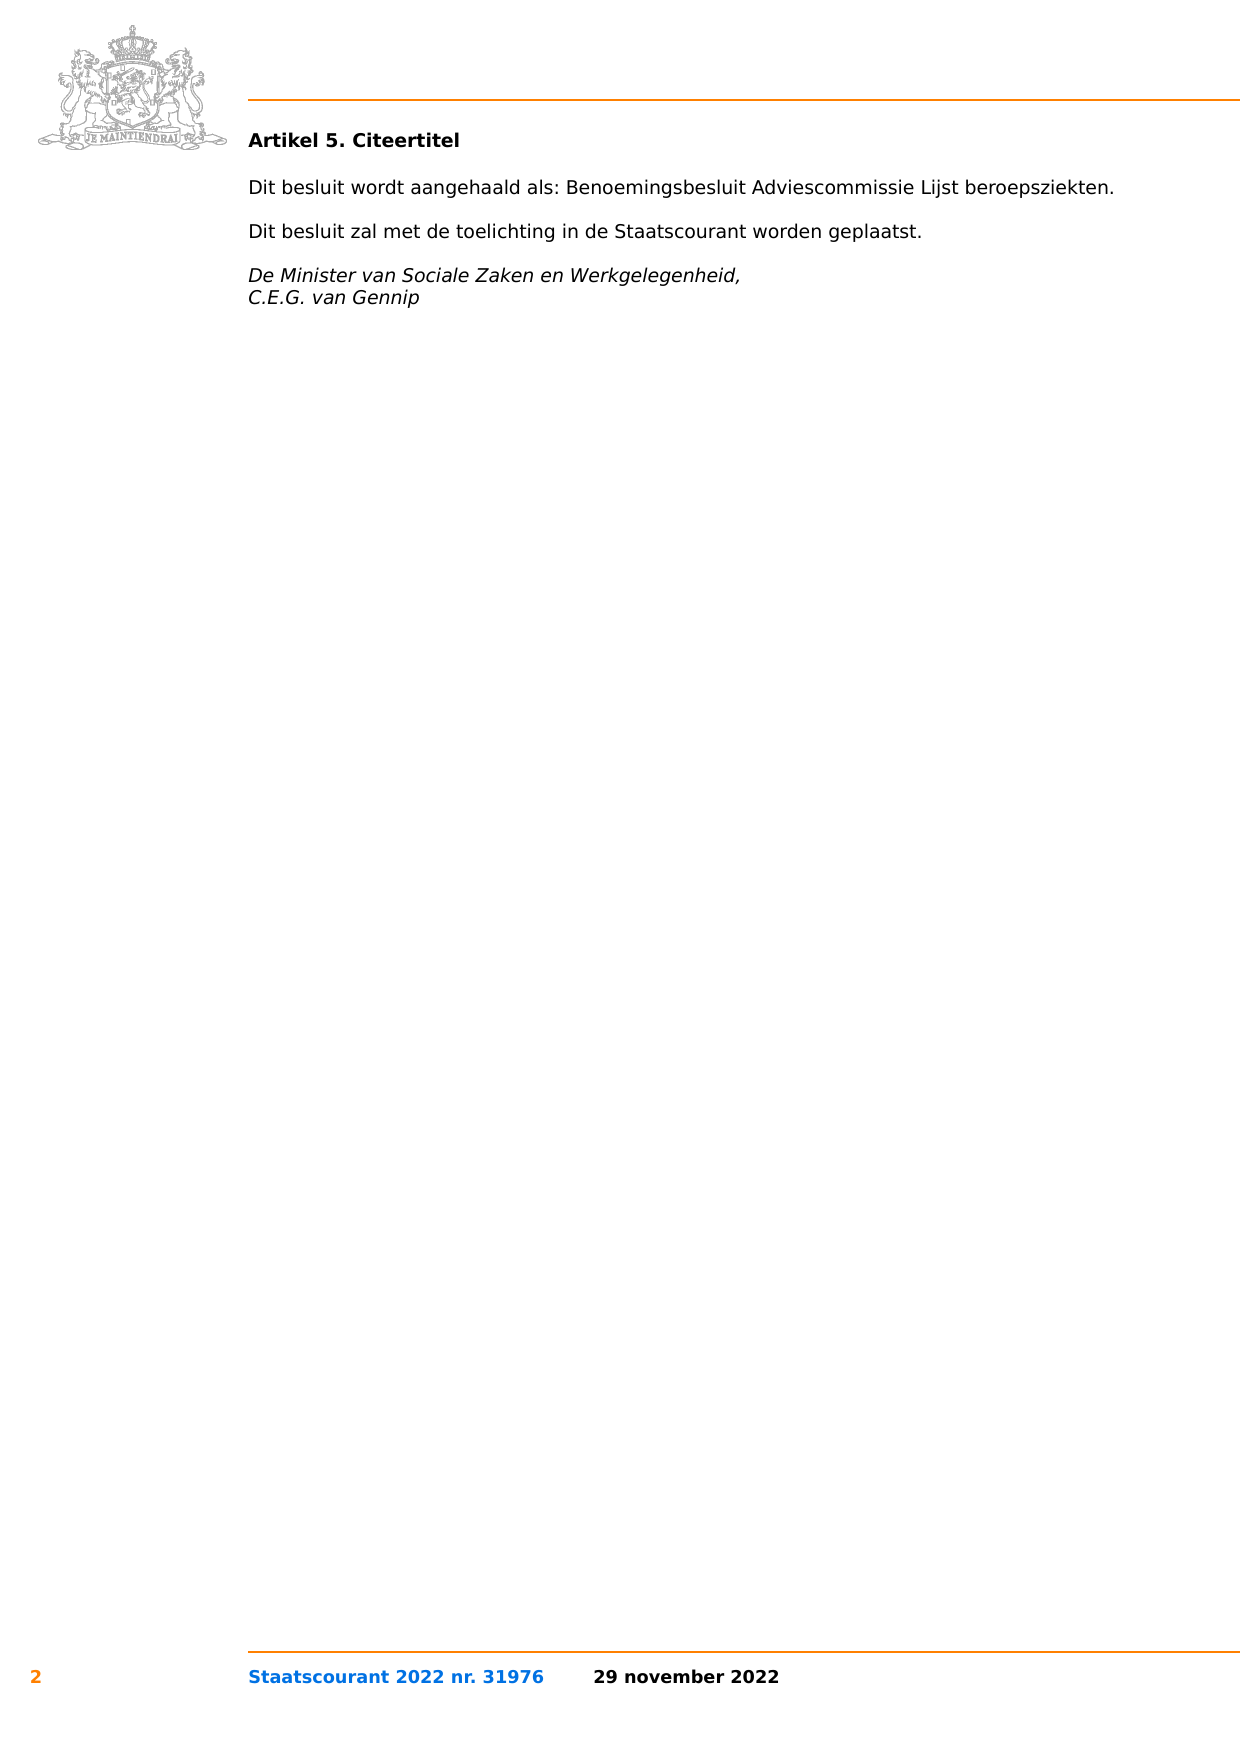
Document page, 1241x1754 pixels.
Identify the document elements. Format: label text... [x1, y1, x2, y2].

text Dit besluit zal met de toelichting in de Staatscourant worden geplaatst. [248, 221, 1163, 243]
text De Minister van Sociale Zaken en Werkgelegenheid, C.E.G. van Gennip [248, 264, 1163, 308]
text Dit besluit wordt aangehaald als: Benoemingsbesluit Adviescommissie Lijst beroepsziekten. [248, 177, 1163, 199]
subtitle Artikel 5. Citeertitel [248, 130, 1163, 152]
picture [38, 25, 227, 150]
